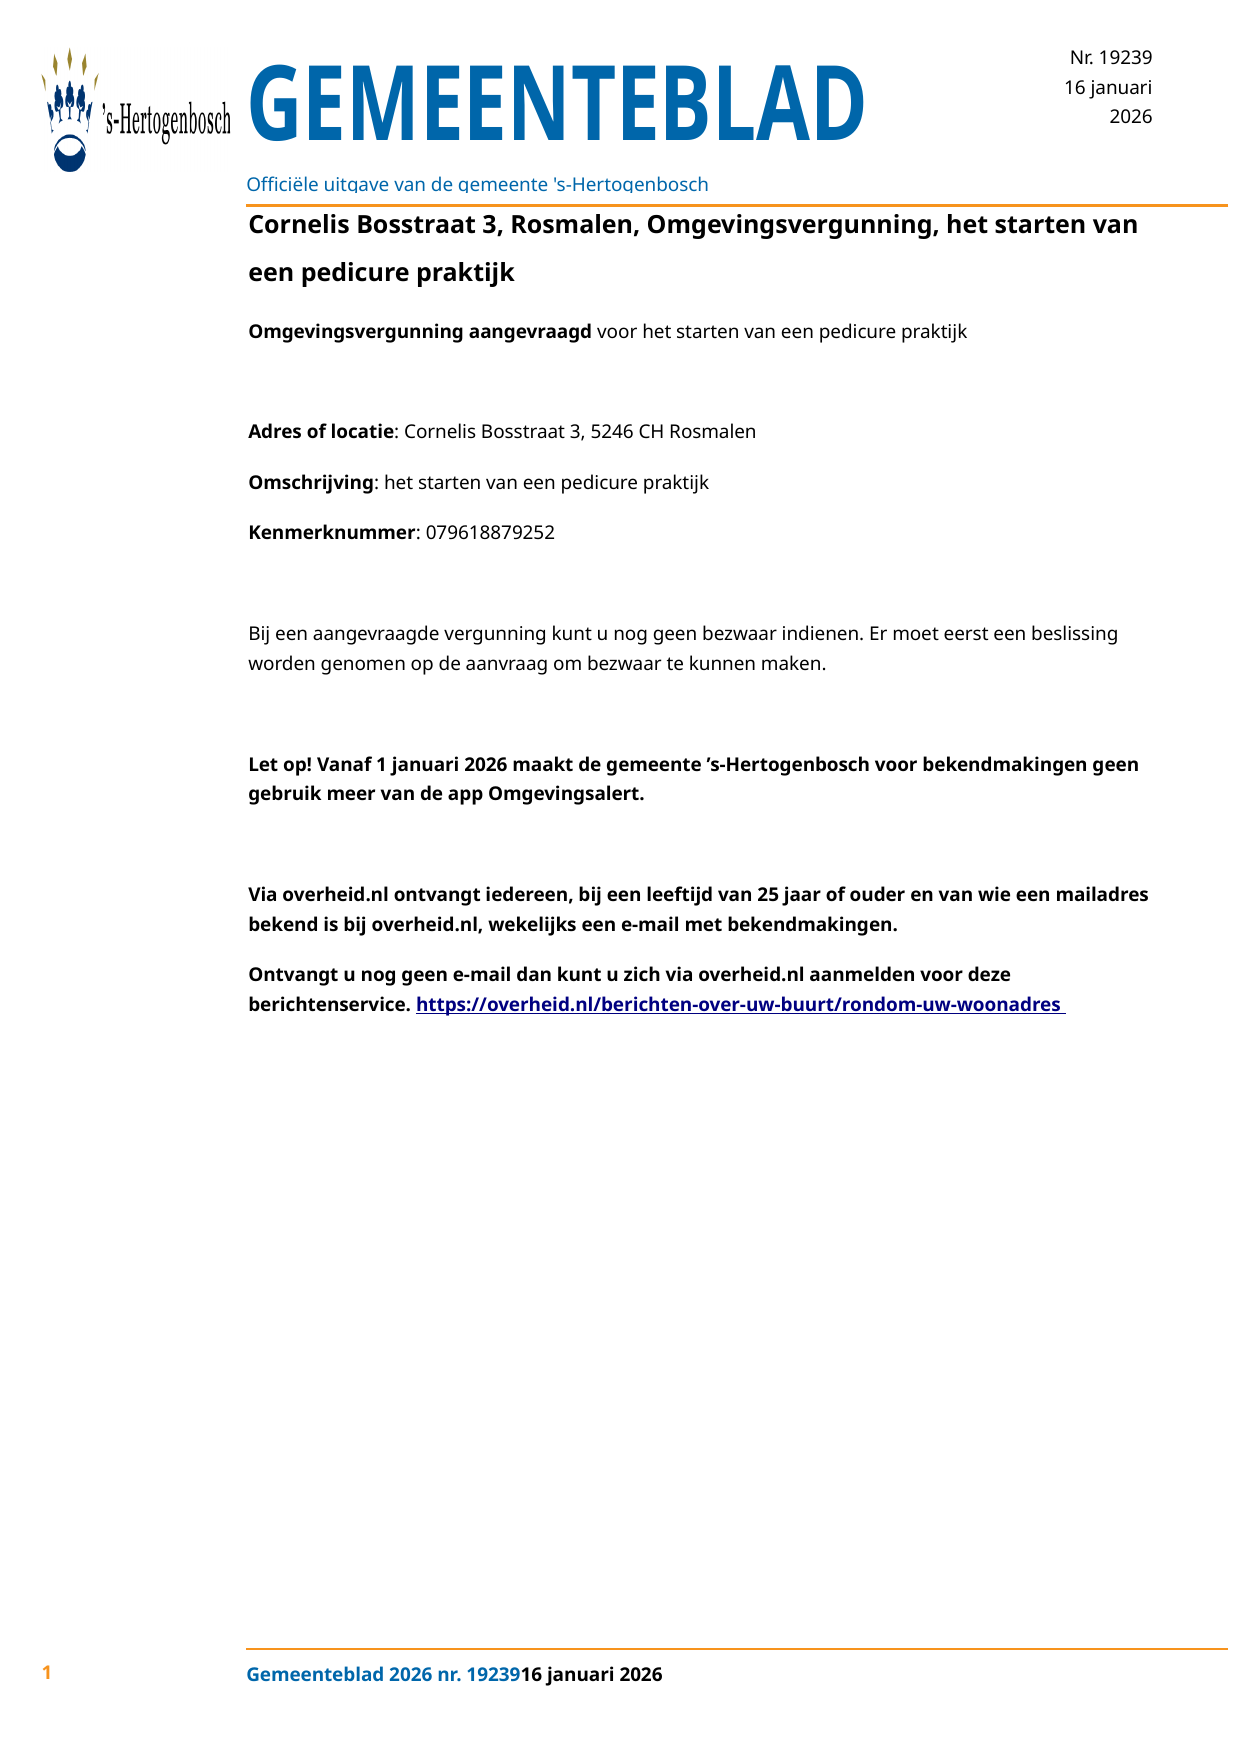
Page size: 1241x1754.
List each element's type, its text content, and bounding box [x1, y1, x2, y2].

text Kenmerknummer: 079618879252 [248, 519, 1152, 545]
text Ontvangt u nog geen e-mail dan kunt u zich via overheid.nl aanmelden voor deze berichtenservice. https://overheid.nl/berichten-over-uw-buurt/rondom-uw-woonadres [248, 961, 1152, 1017]
text Via overheid.nl ontvangt iedereen, bij een leeftijd van 25 jaar of ouder en van wie een mailadres bekend is bij overheid.nl, wekelijks een e-mail met bekendmakingen. [248, 881, 1152, 937]
text Omschrijving: het starten van een pedicure praktijk [248, 469, 1152, 495]
picture [41, 47, 231, 172]
text Omgevingsvergunning aangevraagd voor het starten van een pedicure praktijk [248, 318, 1152, 344]
text Adres of locatie: Cornelis Bosstraat 3, 5246 CH Rosmalen [248, 419, 1152, 444]
text Bij een aangevraagde vergunning kunt u nog geen bezwaar indienen. Er moet eerst een beslissing worden genomen op de aanvraag om bezwaar te kunnen maken. [248, 620, 1152, 676]
text Cornelis Bosstraat 3, Rosmalen, Omgevingsvergunning, het starten van een pedicure praktijk [248, 207, 1152, 288]
text Let op! Vanaf 1 januari 2026 maakt de gemeente ’s-Hertogenbosch voor bekendmakingen geen gebruik meer van de app Omgevingsalert. [248, 751, 1152, 806]
